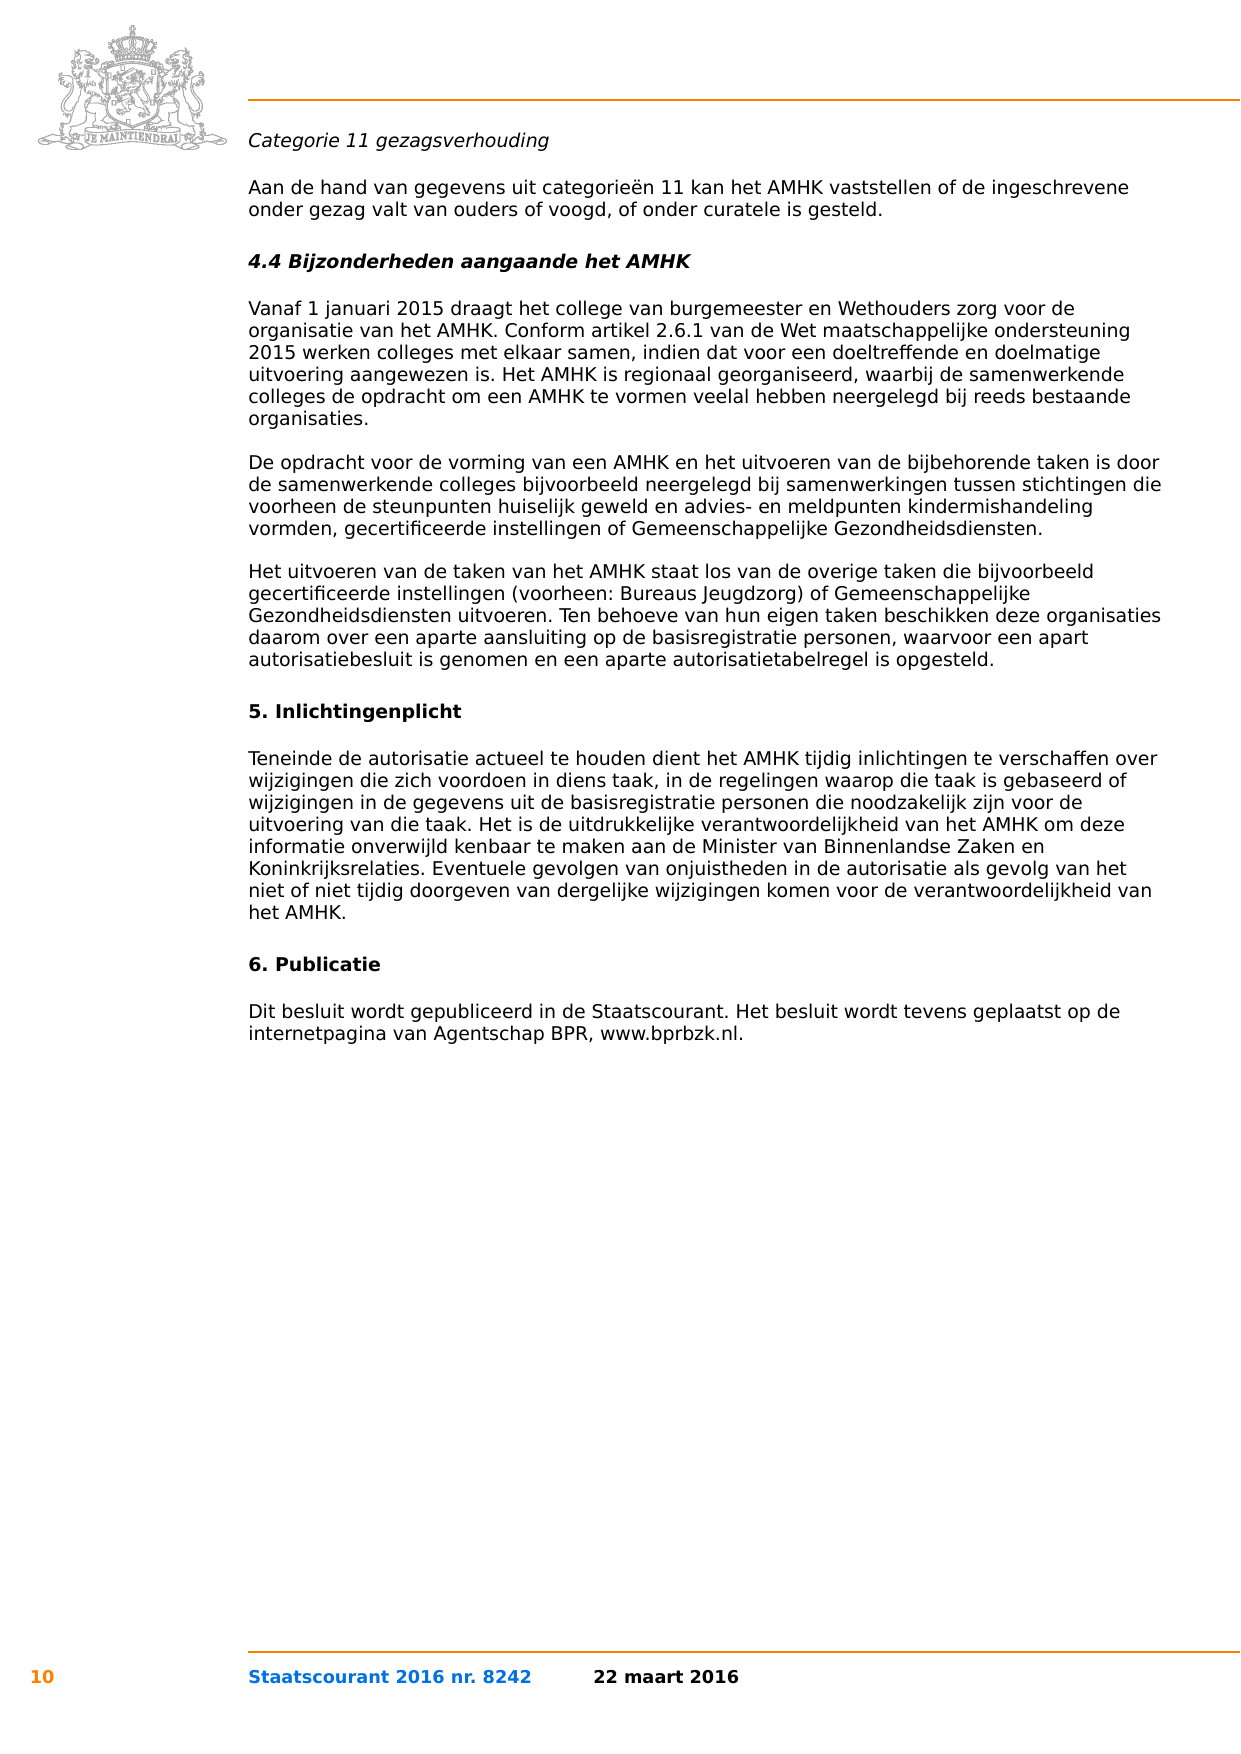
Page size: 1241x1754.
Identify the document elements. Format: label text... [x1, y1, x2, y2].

text Teneinde de autorisatie actueel te houden dient het AMHK tijdig inlichtingen te verschaffen over wijzigingen die zich voordoen in diens taak, in de regelingen waarop die taak is gebaseerd of wijzigingen in de gegevens uit de basisregistratie personen die noodzakelijk zijn voor de uitvoering van die taak. Het is de uitdrukkelijke verantwoordelijkheid van het AMHK om deze informatie onverwijld kenbaar te maken aan de Minister van Binnenlandse Zaken en Koninkrijksrelaties. Eventuele gevolgen van onjuistheden in de autorisatie als gevolg van het niet of niet tijdig doorgeven van dergelijke wijzigingen komen voor de verantwoordelijkheid van het AMHK. [248, 748, 1163, 924]
subtitle Categorie 11 gezagsverhouding [248, 130, 1163, 152]
text Dit besluit wordt gepubliceerd in de Staatscourant. Het besluit wordt tevens geplaatst op de internetpagina van Agentschap BPR, www.bprbzk.nl. [248, 1001, 1163, 1045]
subtitle 4.4 Bijzonderheden aangaande het AMHK [248, 251, 1163, 273]
text Het uitvoeren van de taken van het AMHK staat los van de overige taken die bijvoorbeeld gecertificeerde instellingen (voorheen: Bureaus Jeugdzorg) of Gemeenschappelijke Gezondheidsdiensten uitvoeren. Ten behoeve van hun eigen taken beschikken deze organisaties daarom over een aparte aansluiting op de basisregistratie personen, waarvoor een apart autorisatiebesluit is genomen en een aparte autorisatietabelregel is opgesteld. [248, 561, 1163, 671]
text De opdracht voor de vorming van een AMHK en het uitvoeren van de bijbehorende taken is door de samenwerkende colleges bijvoorbeeld neergelegd bij samenwerkingen tussen stichtingen die voorheen de steunpunten huiselijk geweld en advies- en meldpunten kindermishandeling vormden, gecertificeerde instellingen of Gemeenschappelijke Gezondheidsdiensten. [248, 452, 1163, 539]
text Aan de hand van gegevens uit categorieën 11 kan het AMHK vaststellen of de ingeschrevene onder gezag valt van ouders of voogd, of onder curatele is gesteld. [248, 177, 1163, 221]
subtitle 5. Inlichtingenplicht [248, 701, 1163, 723]
picture [38, 25, 227, 150]
subtitle 6. Publicatie [248, 954, 1163, 976]
text Vanaf 1 januari 2015 draagt het college van burgemeester en Wethouders zorg voor de organisatie van het AMHK. Conform artikel 2.6.1 van de Wet maatschappelijke ondersteuning 2015 werken colleges met elkaar samen, indien dat voor een doeltreffende en doelmatige uitvoering aangewezen is. Het AMHK is regionaal georganiseerd, waarbij de samenwerkende colleges de opdracht om een AMHK te vormen veelal hebben neergelegd bij reeds bestaande organisaties. [248, 298, 1163, 430]
